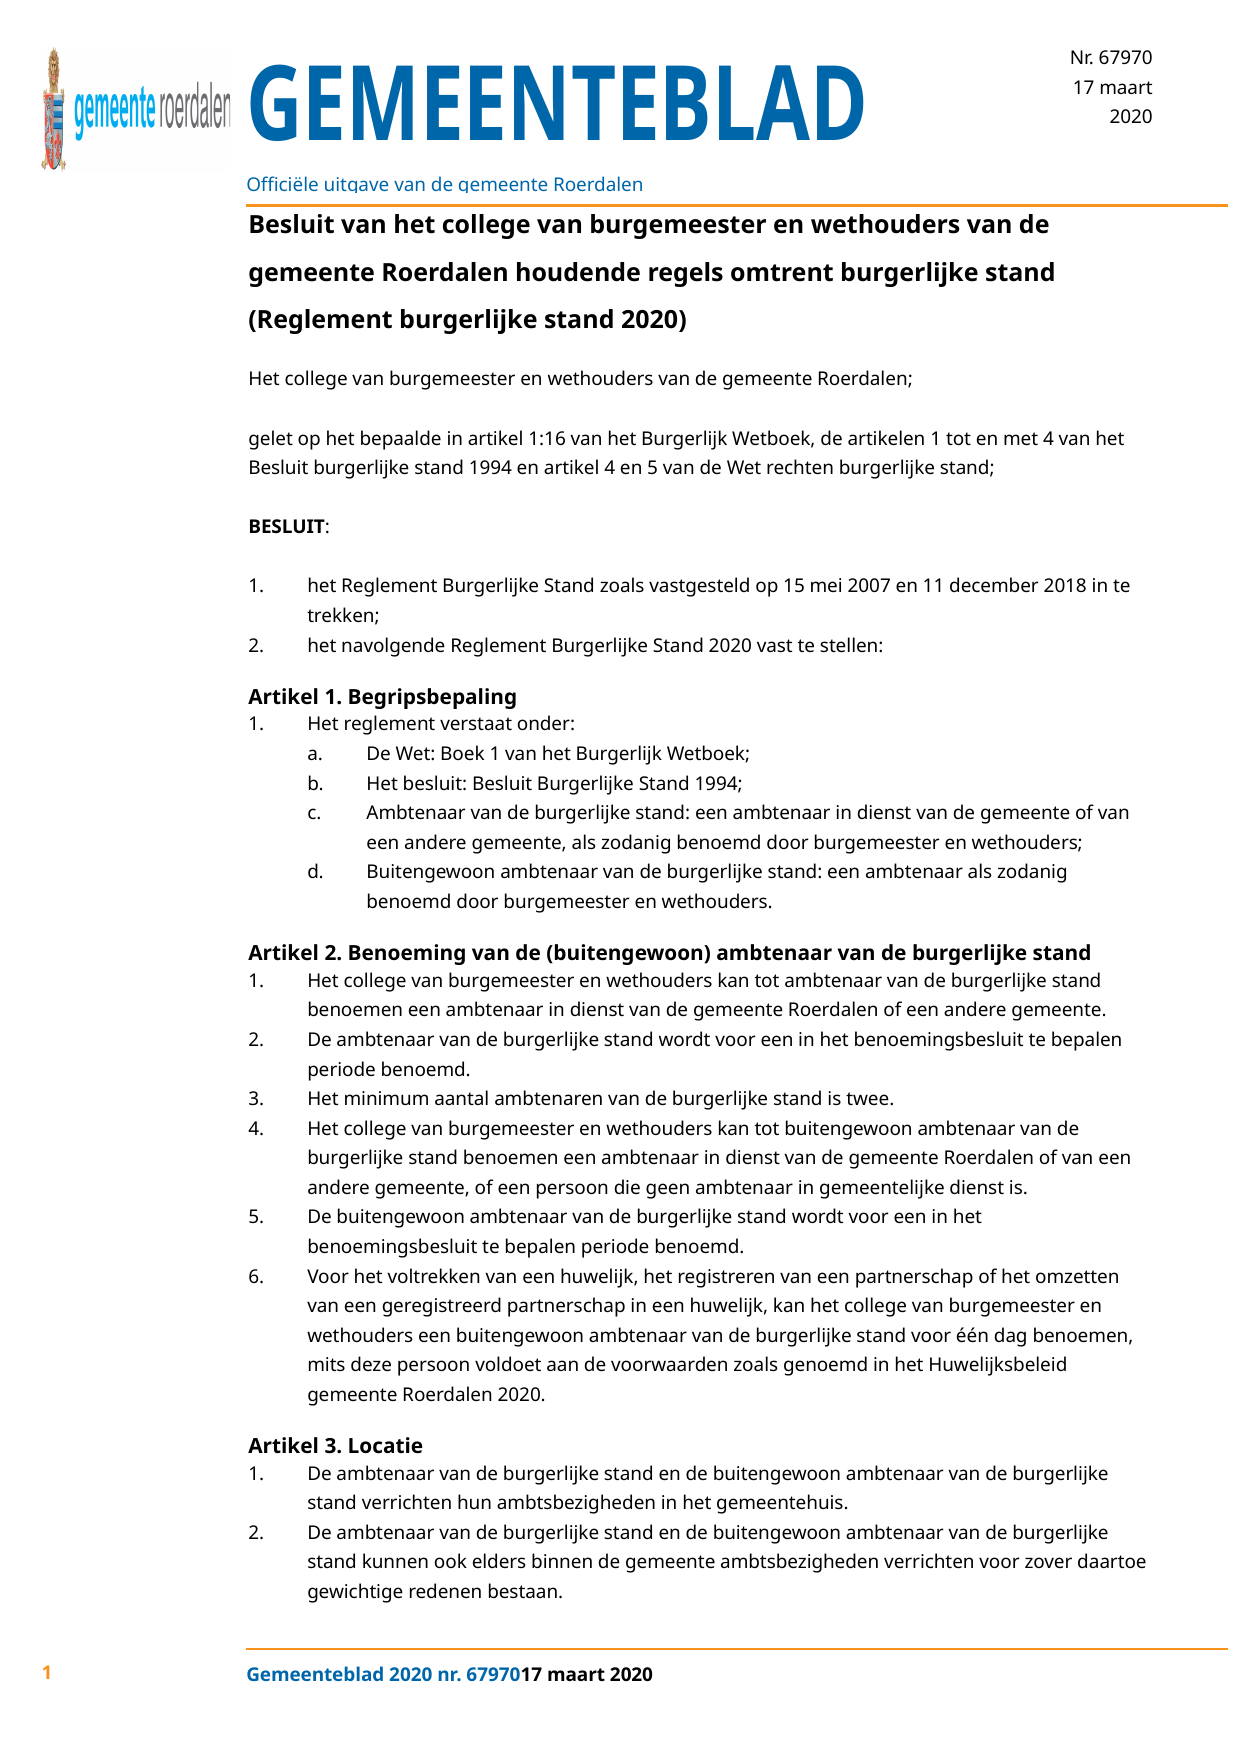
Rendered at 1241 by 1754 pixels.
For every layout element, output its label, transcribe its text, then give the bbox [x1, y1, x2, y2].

list Het college van burgemeester en wethouders kan tot buitengewoon ambtenaar van de burgerlijke stand benoemen een ambtenaar in dienst van de gemeente Roerdalen of van een andere gemeente, of een persoon die geen ambtenaar in gemeentelijke dienst is. [248, 1115, 1152, 1200]
list De ambtenaar van de burgerlijke stand en de buitengewoon ambtenaar van de burgerlijke stand kunnen ook elders binnen de gemeente ambtsbezigheden verrichten voor zover daartoe gewichtige redenen bestaan. [248, 1519, 1152, 1604]
list het navolgende Reglement Burgerlijke Stand 2020 vast te stellen: [248, 632, 1152, 657]
text Artikel 1. Begripsbepaling [248, 682, 1152, 711]
list Het reglement verstaat onder: [248, 711, 1152, 736]
picture [41, 47, 231, 172]
text gelet op het bepaalde in artikel 1:16 van het Burgerlijk Wetboek, de artikelen 1 tot en met 4 van het Besluit burgerlijke stand 1994 en artikel 4 en 5 van de Wet rechten burgerlijke stand; [248, 425, 1152, 480]
list het Reglement Burgerlijke Stand zoals vastgesteld op 15 mei 2007 en 11 december 2018 in te trekken; [248, 573, 1152, 628]
text Het college van burgemeester en wethouders van de gemeente Roerdalen; [248, 366, 1152, 391]
list De ambtenaar van de burgerlijke stand wordt voor een in het benoemingsbesluit te bepalen periode benoemd. [248, 1026, 1152, 1081]
list De ambtenaar van de burgerlijke stand en de buitengewoon ambtenaar van de burgerlijke stand verrichten hun ambtsbezigheden in het gemeentehuis. [248, 1460, 1152, 1515]
list Voor het voltrekken van een huwelijk, het registreren van een partnerschap of het omzetten van een geregistreerd partnerschap in een huwelijk, kan het college van burgemeester en wethouders een buitengewoon ambtenaar van de burgerlijke stand voor één dag benoemen, mits deze persoon voldoet aan de voorwaarden zoals genoemd in het Huwelijksbeleid gemeente Roerdalen 2020. [248, 1263, 1152, 1407]
list Het besluit: Besluit Burgerlijke Stand 1994; [307, 770, 1152, 796]
list Het minimum aantal ambtenaren van de burgerlijke stand is twee. [248, 1085, 1152, 1111]
list Het college van burgemeester en wethouders kan tot ambtenaar van de burgerlijke stand benoemen een ambtenaar in dienst van de gemeente Roerdalen of een andere gemeente. [248, 967, 1152, 1022]
text Besluit van het college van burgemeester en wethouders van de gemeente Roerdalen houdende regels omtrent burgerlijke stand (Reglement burgerlijke stand 2020) [248, 207, 1152, 336]
list Ambtenaar van de burgerlijke stand: een ambtenaar in dienst van de gemeente of van een andere gemeente, als zodanig benoemd door burgemeester en wethouders; [307, 799, 1152, 855]
text Artikel 2. Benoeming van de (buitengewoon) ambtenaar van de burgerlijke stand [248, 938, 1152, 967]
list De Wet: Boek 1 van het Burgerlijk Wetboek; [307, 740, 1152, 766]
text BESLUIT: [248, 513, 1152, 539]
list De buitengewoon ambtenaar van de burgerlijke stand wordt voor een in het benoemingsbesluit te bepalen periode benoemd. [248, 1204, 1152, 1259]
list Buitengewoon ambtenaar van de burgerlijke stand: een ambtenaar als zodanig benoemd door burgemeester en wethouders. [307, 858, 1152, 914]
text Artikel 3. Locatie [248, 1432, 1152, 1460]
